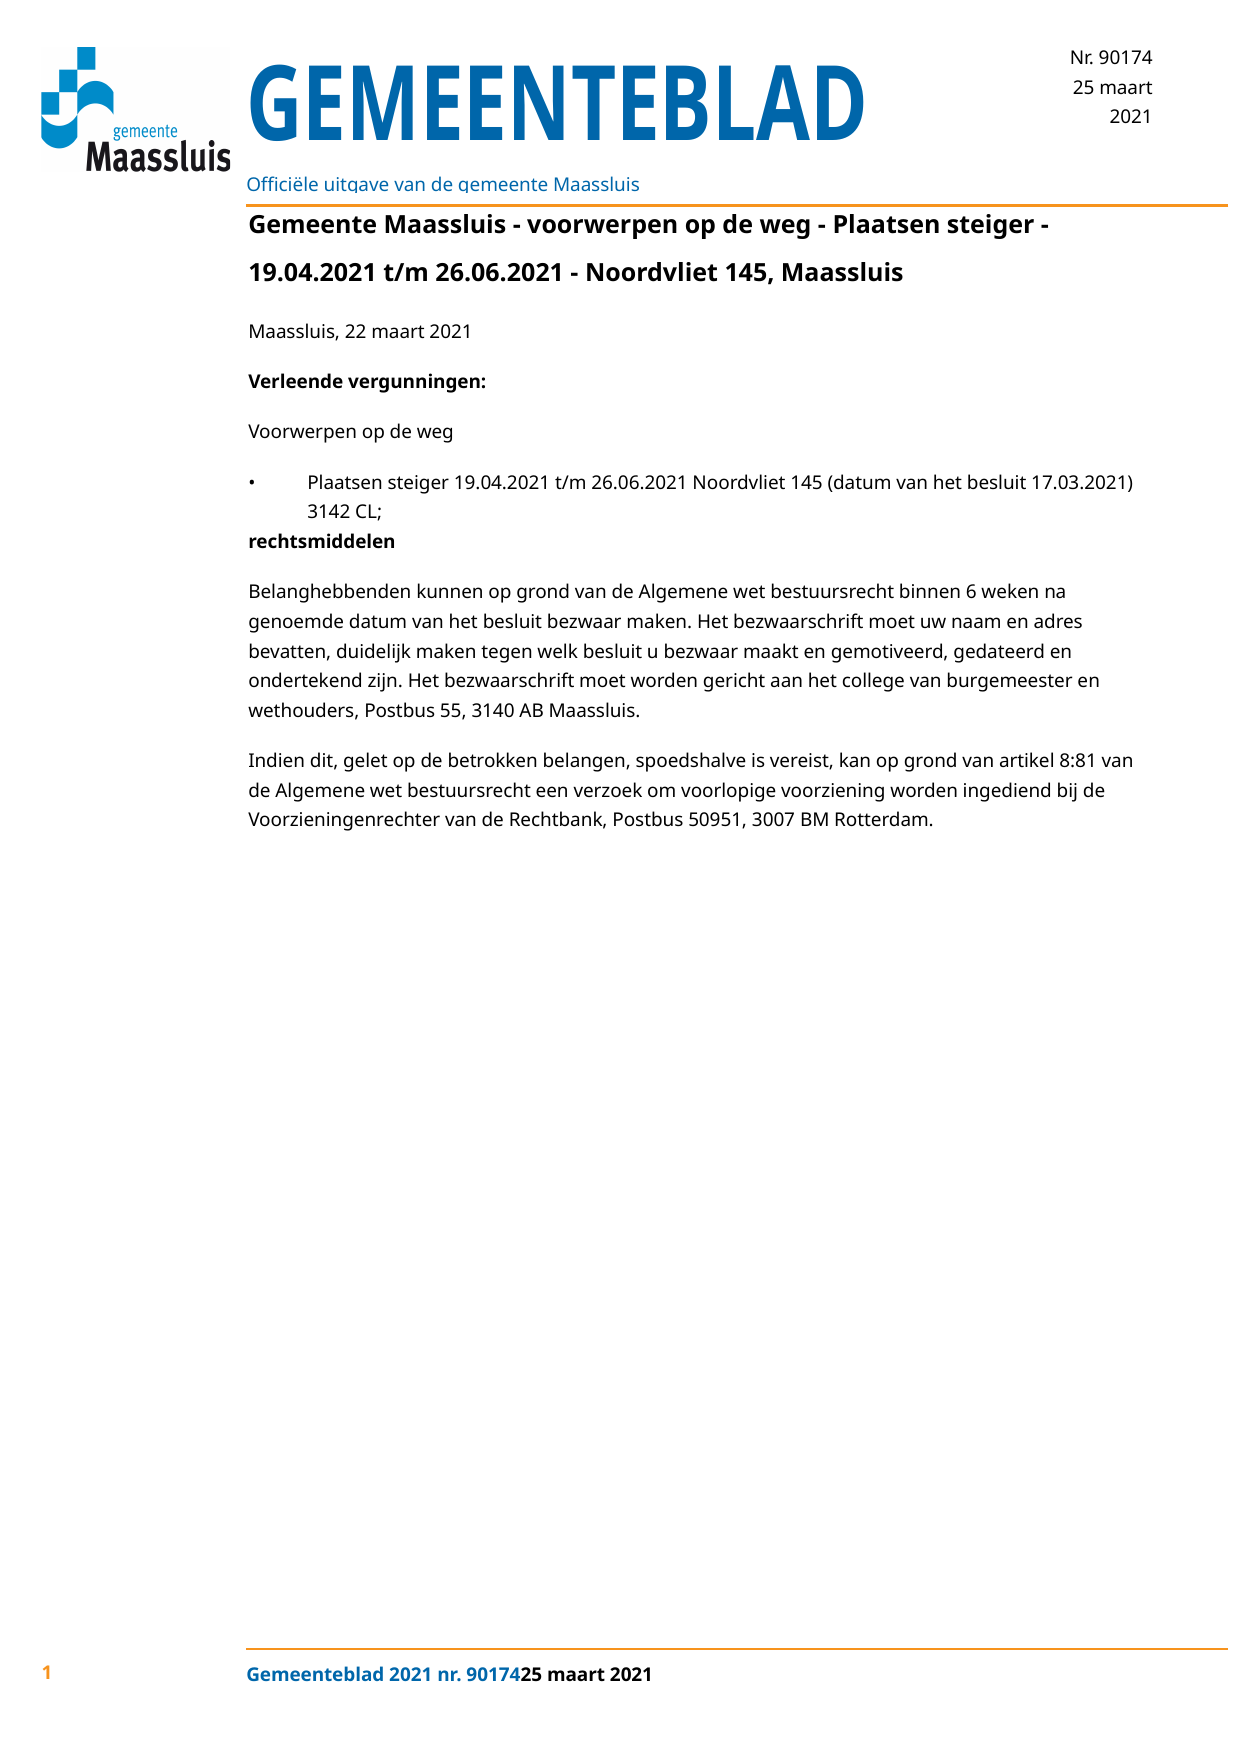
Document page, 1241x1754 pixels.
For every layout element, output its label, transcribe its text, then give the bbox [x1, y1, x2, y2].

text Indien dit, gelet op de betrokken belangen, spoedshalve is vereist, kan op grond van artikel 8:81 van de Algemene wet bestuursrecht een verzoek om voorlopige voorziening worden ingediend bij de Voorzieningenrechter van de Rechtbank, Postbus 50951, 3007 BM Rotterdam. [248, 747, 1152, 832]
text Voorwerpen op de weg [248, 419, 1152, 444]
text Verleende vergunningen: [248, 368, 1152, 394]
list Plaatsen steiger 19.04.2021 t/m 26.06.2021 Noordvliet 145 (datum van het besluit 17.03.2021) 3142 CL; [248, 469, 1152, 524]
picture [41, 47, 231, 172]
text rechtsmiddelen [248, 528, 1152, 554]
text Belanghebbenden kunnen op grond van de Algemene wet bestuursrecht binnen 6 weken na genoemde datum van het besluit bezwaar maken. Het bezwaarschrift moet uw naam en adres bevatten, duidelijk maken tegen welk besluit u bezwaar maakt en gemotiveerd, gedateerd en ondertekend zijn. Het bezwaarschrift moet worden gericht aan het college van burgemeester en wethouders, Postbus 55, 3140 AB Maassluis. [248, 579, 1152, 723]
text Maassluis, 22 maart 2021 [248, 318, 1152, 344]
picture [41, 47, 77, 92]
text Gemeente Maassluis - voorwerpen op de weg - Plaatsen steiger - 19.04.2021 t/m 26.06.2021 - Noordvliet 145, Maassluis [248, 207, 1152, 288]
